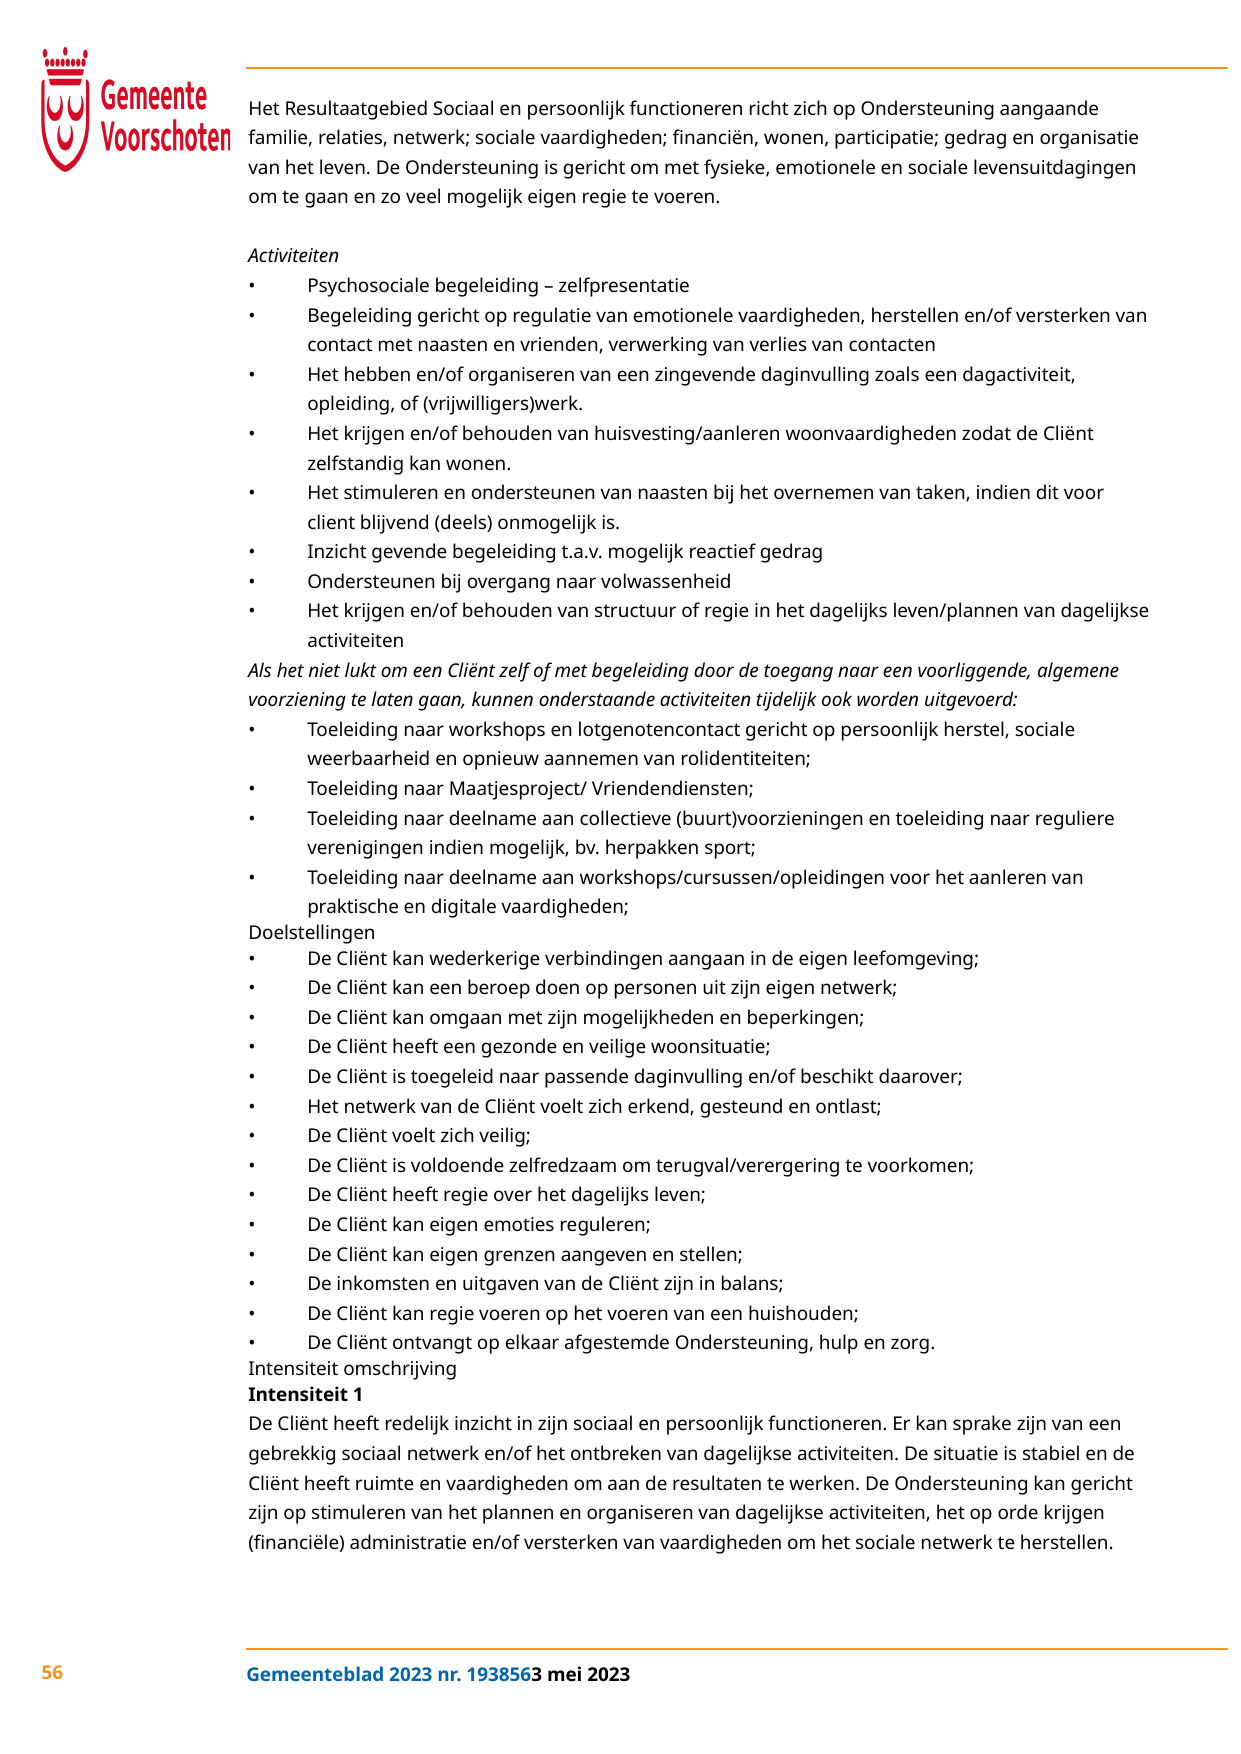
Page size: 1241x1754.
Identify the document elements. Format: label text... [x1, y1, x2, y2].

table_cell Het Resultaatgebied Sociaal en persoonlijk functioneren richt zich op Ondersteuning aangaande familie, relaties, netwerk; sociale vaardigheden; financiën, wonen, participatie; gedrag en organisatie van het leven. De Ondersteuning is gericht om met fysieke, emotionele en sociale levensuitdagingen om te gaan en zo veel mogelijk eigen regie te voeren. Activiteiten Psychosociale begeleiding – zelfpresentatie Begeleiding gericht op regulatie van emotionele vaardigheden, herstellen en/of versterken van contact met naasten en vrienden, verwerking van verlies van contacten Het hebben en/of organiseren van een zingevende daginvulling zoals een dagactiviteit, opleiding, of (vrijwilligers)werk. Het krijgen en/of behouden van huisvesting/aanleren woonvaardigheden zodat de Cliënt zelfstandig kan wonen. Het stimuleren en ondersteunen van naasten bij het overnemen van taken, indien dit voor client blijvend (deels) onmogelijk is. Inzicht gevende begeleiding t.a.v. mogelijk reactief gedrag Ondersteunen bij overgang naar volwassenheid Het krijgen en/of behouden van structuur of regie in het dagelijks leven/plannen van dagelijkse activiteiten Als het niet lukt om een Cliënt zelf of met begeleiding door de toegang naar een voorliggende, algemene voorziening te laten gaan, kunnen onderstaande activiteiten tijdelijk ook worden uitgevoerd: Toeleiding naar workshops en lotgenotencontact gericht op persoonlijk herstel, sociale weerbaarheid en opnieuw aannemen van rolidentiteiten; Toeleiding naar Maatjesproject/ Vriendendiensten; Toeleiding naar deelname aan collectieve (buurt)voorzieningen en toeleiding naar reguliere verenigingen indien mogelijk, bv. herpakken sport; Toeleiding naar deelname aan workshops/cursussen/opleidingen voor het aanleren van praktische en digitale vaardigheden; [248, 95, 1152, 919]
table_cell Intensiteit 1 De Cliënt heeft redelijk inzicht in zijn sociaal en persoonlijk functioneren. Er kan sprake zijn van een gebrekkig sociaal netwerk en/of het ontbreken van dagelijkse activiteiten. De situatie is stabiel en de Cliënt heeft ruimte en vaardigheden om aan de resultaten te werken. De Ondersteuning kan gericht zijn op stimuleren van het plannen en organiseren van dagelijkse activiteiten, het op orde krijgen (financiële) administratie en/of versterken van vaardigheden om het sociale netwerk te herstellen. [248, 1381, 1152, 1584]
table_cell Doelstellingen [248, 919, 1152, 945]
picture [41, 47, 231, 172]
table_cell Intensiteit omschrijving [248, 1355, 1152, 1381]
table_cell De Cliënt kan wederkerige verbindingen aangaan in de eigen leefomgeving; De Cliënt kan een beroep doen op personen uit zijn eigen netwerk; De Cliënt kan omgaan met zijn mogelijkheden en beperkingen; De Cliënt heeft een gezonde en veilige woonsituatie; De Cliënt is toegeleid naar passende daginvulling en/of beschikt daarover; Het netwerk van de Cliënt voelt zich erkend, gesteund en ontlast; De Cliënt voelt zich veilig; De Cliënt is voldoende zelfredzaam om terugval/verergering te voorkomen; De Cliënt heeft regie over het dagelijks leven; De Cliënt kan eigen emoties reguleren; De Cliënt kan eigen grenzen aangeven en stellen; De inkomsten en uitgaven van de Cliënt zijn in balans; De Cliënt kan regie voeren op het voeren van een huishouden; De Cliënt ontvangt op elkaar afgestemde Ondersteuning, hulp en zorg. [248, 945, 1152, 1355]
